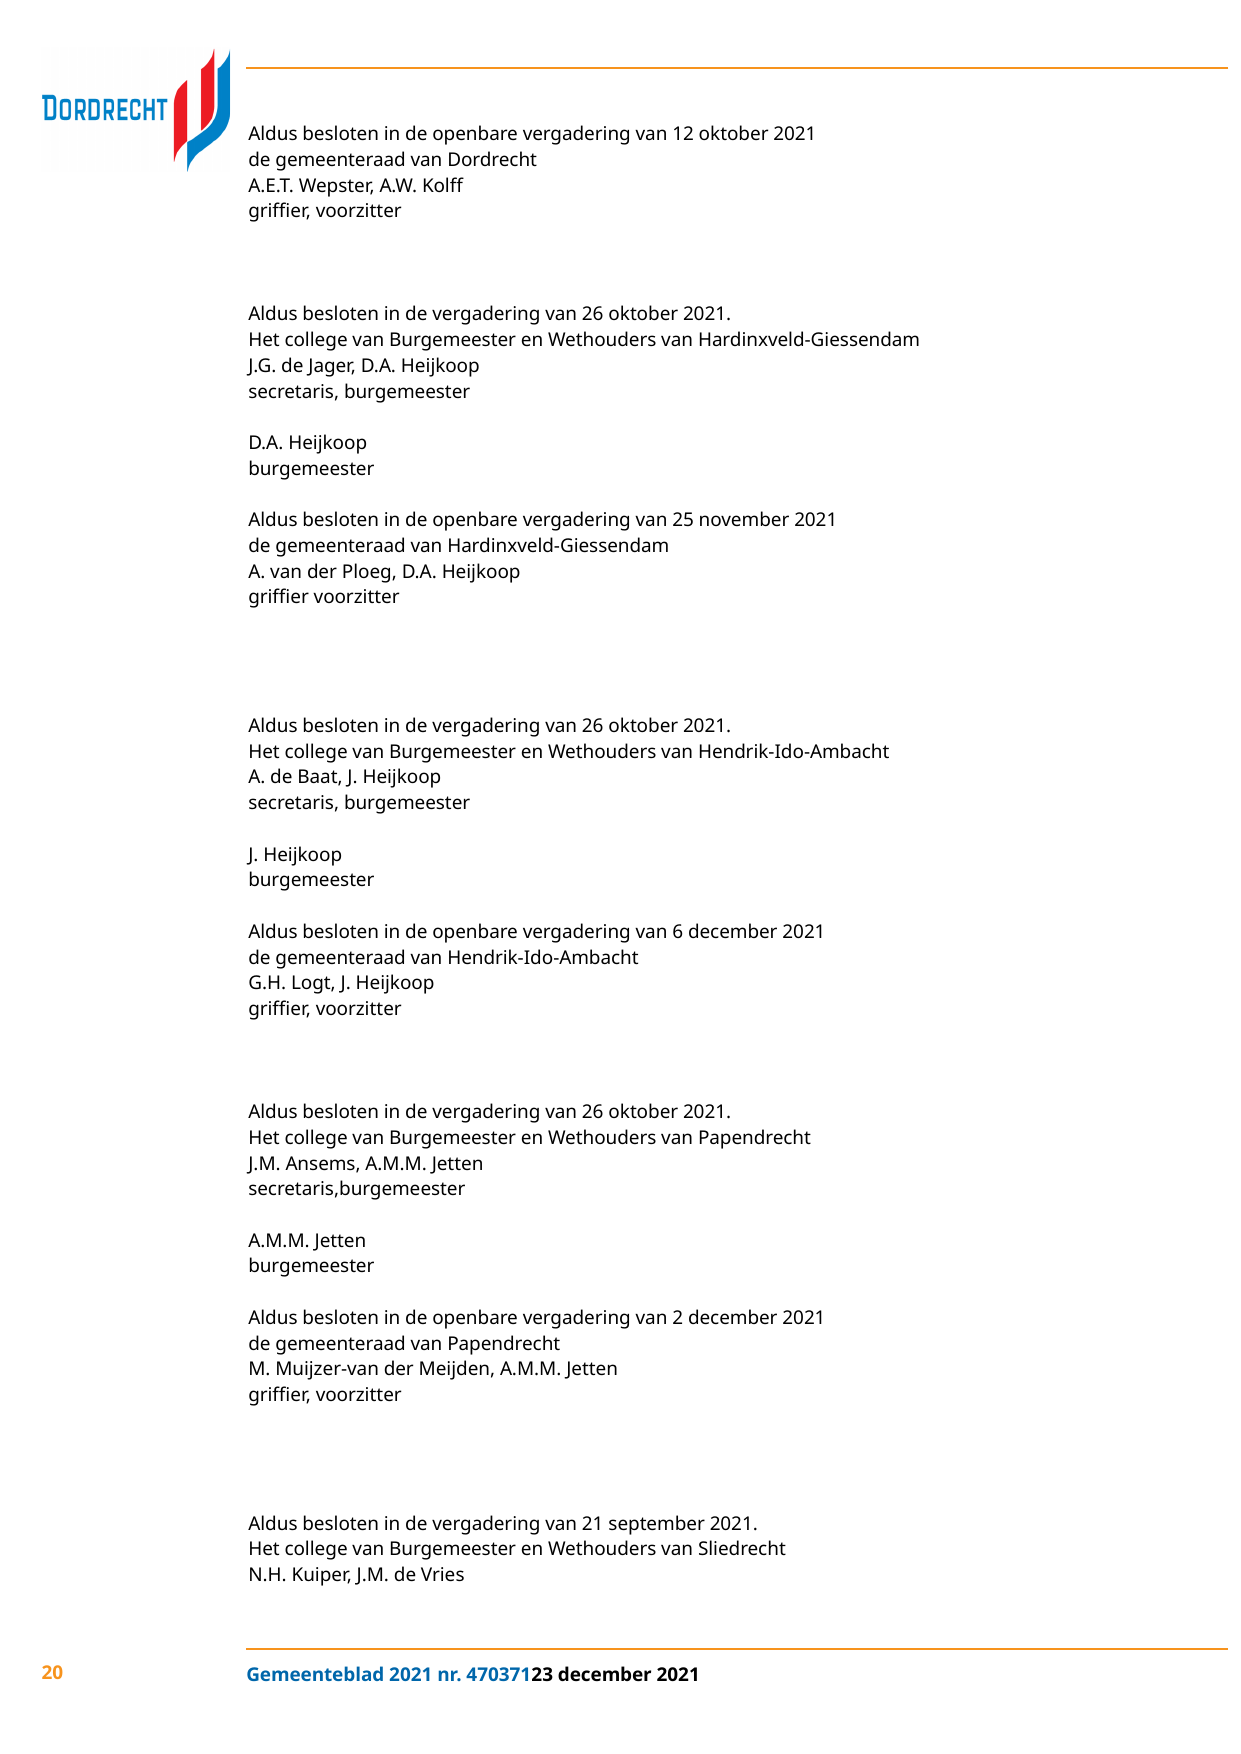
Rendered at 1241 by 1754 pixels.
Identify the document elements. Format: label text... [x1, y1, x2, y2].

text Aldus besloten in de openbare vergadering van 12 oktober 2021 [248, 121, 1152, 146]
text J. Heijkoop [248, 841, 1152, 867]
text burgemeester [248, 455, 1152, 481]
text de gemeenteraad van Hendrik-Ido-Ambacht [248, 944, 1152, 969]
text A. van der Ploeg, D.A. Heijkoop [248, 558, 1152, 584]
text A. de Baat, J. Heijkoop [248, 764, 1152, 789]
text Het college van Burgemeester en Wethouders van Papendrecht [248, 1124, 1152, 1150]
text D.A. Heijkoop [248, 429, 1152, 455]
text G.H. Logt, J. Heijkoop [248, 969, 1152, 995]
text J.G. de Jager, D.A. Heijkoop [248, 352, 1152, 378]
text burgemeester [248, 1253, 1152, 1278]
text griffier voorzitter [248, 584, 1152, 609]
text burgemeester [248, 867, 1152, 892]
text griffier, voorzitter [248, 995, 1152, 1021]
text Het college van Burgemeester en Wethouders van Hardinxveld-Giessendam [248, 326, 1152, 352]
text N.H. Kuiper, J.M. de Vries [248, 1561, 1152, 1587]
text secretaris,burgemeester [248, 1175, 1152, 1201]
text de gemeenteraad van Papendrecht [248, 1330, 1152, 1356]
text A.E.T. Wepster, A.W. Kolff [248, 172, 1152, 198]
text A.M.M. Jetten [248, 1227, 1152, 1253]
text M. Muijzer-van der Meijden, A.M.M. Jetten [248, 1356, 1152, 1381]
text Aldus besloten in de openbare vergadering van 2 december 2021 [248, 1304, 1152, 1330]
text Aldus besloten in de vergadering van 26 oktober 2021. [248, 1098, 1152, 1124]
text J.M. Ansems, A.M.M. Jetten [248, 1150, 1152, 1175]
text Aldus besloten in de openbare vergadering van 6 december 2021 [248, 918, 1152, 944]
text griffier, voorzitter [248, 1381, 1152, 1407]
text secretaris, burgemeester [248, 789, 1152, 815]
text Aldus besloten in de vergadering van 26 oktober 2021. [248, 301, 1152, 326]
text Het college van Burgemeester en Wethouders van Hendrik-Ido-Ambacht [248, 738, 1152, 764]
text de gemeenteraad van Hardinxveld-Giessendam [248, 532, 1152, 558]
text secretaris, burgemeester [248, 378, 1152, 403]
text Aldus besloten in de vergadering van 21 september 2021. [248, 1510, 1152, 1536]
text Aldus besloten in de openbare vergadering van 25 november 2021 [248, 506, 1152, 532]
text Aldus besloten in de vergadering van 26 oktober 2021. [248, 712, 1152, 738]
text Het college van Burgemeester en Wethouders van Sliedrecht [248, 1536, 1152, 1561]
picture [41, 47, 231, 172]
text de gemeenteraad van Dordrecht [248, 146, 1152, 172]
text griffier, voorzitter [248, 198, 1152, 223]
